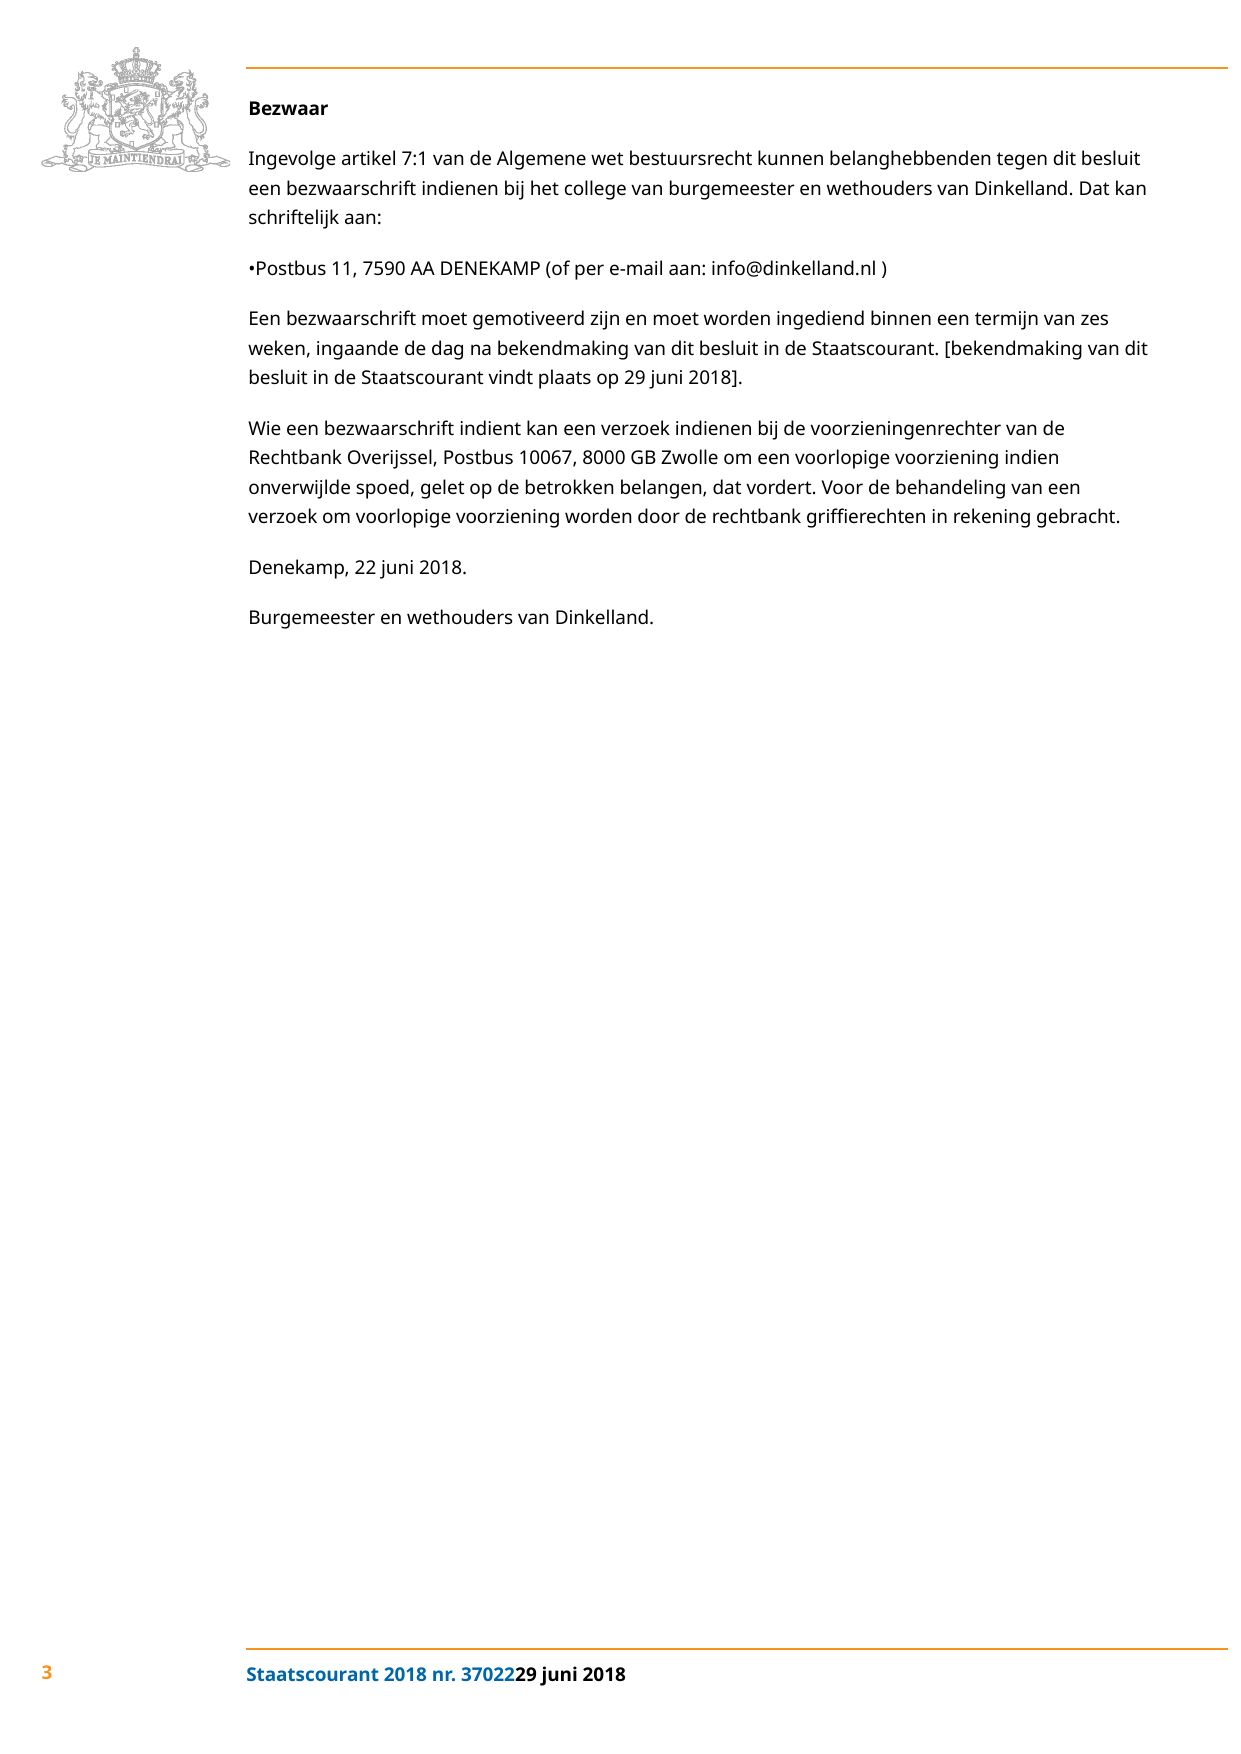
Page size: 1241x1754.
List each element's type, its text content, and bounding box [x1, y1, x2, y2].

text Een bezwaarschrift moet gemotiveerd zijn en moet worden ingediend binnen een termijn van zes weken, ingaande de dag na bekendmaking van dit besluit in de Staatscourant. [bekendmaking van dit besluit in de Staatscourant vindt plaats op 29 juni 2018]. [248, 305, 1152, 390]
text Bezwaar [248, 95, 1152, 121]
text Ingevolge artikel 7:1 van de Algemene wet bestuursrecht kunnen belanghebbenden tegen dit besluit een bezwaarschrift indienen bij het college van burgemeester en wethouders van Dinkelland. Dat kan schriftelijk aan: [248, 145, 1152, 230]
text Burgemeester en wethouders van Dinkelland. [248, 604, 1152, 630]
text Denekamp, 22 juni 2018. [248, 554, 1152, 580]
text •Postbus 11, 7590 AA DENEKAMP (of per e-mail aan: info@dinkelland.nl ) [248, 255, 1152, 281]
text Wie een bezwaarschrift indient kan een verzoek indienen bij de voorzieningenrechter van de Rechtbank Overijssel, Postbus 10067, 8000 GB Zwolle om een voorlopige voorziening indien onverwijlde spoed, gelet op de betrokken belangen, dat vordert. Voor de behandeling van een verzoek om voorlopige voorziening worden door de rechtbank griffierechten in rekening gebracht. [248, 415, 1152, 529]
picture [41, 47, 231, 172]
